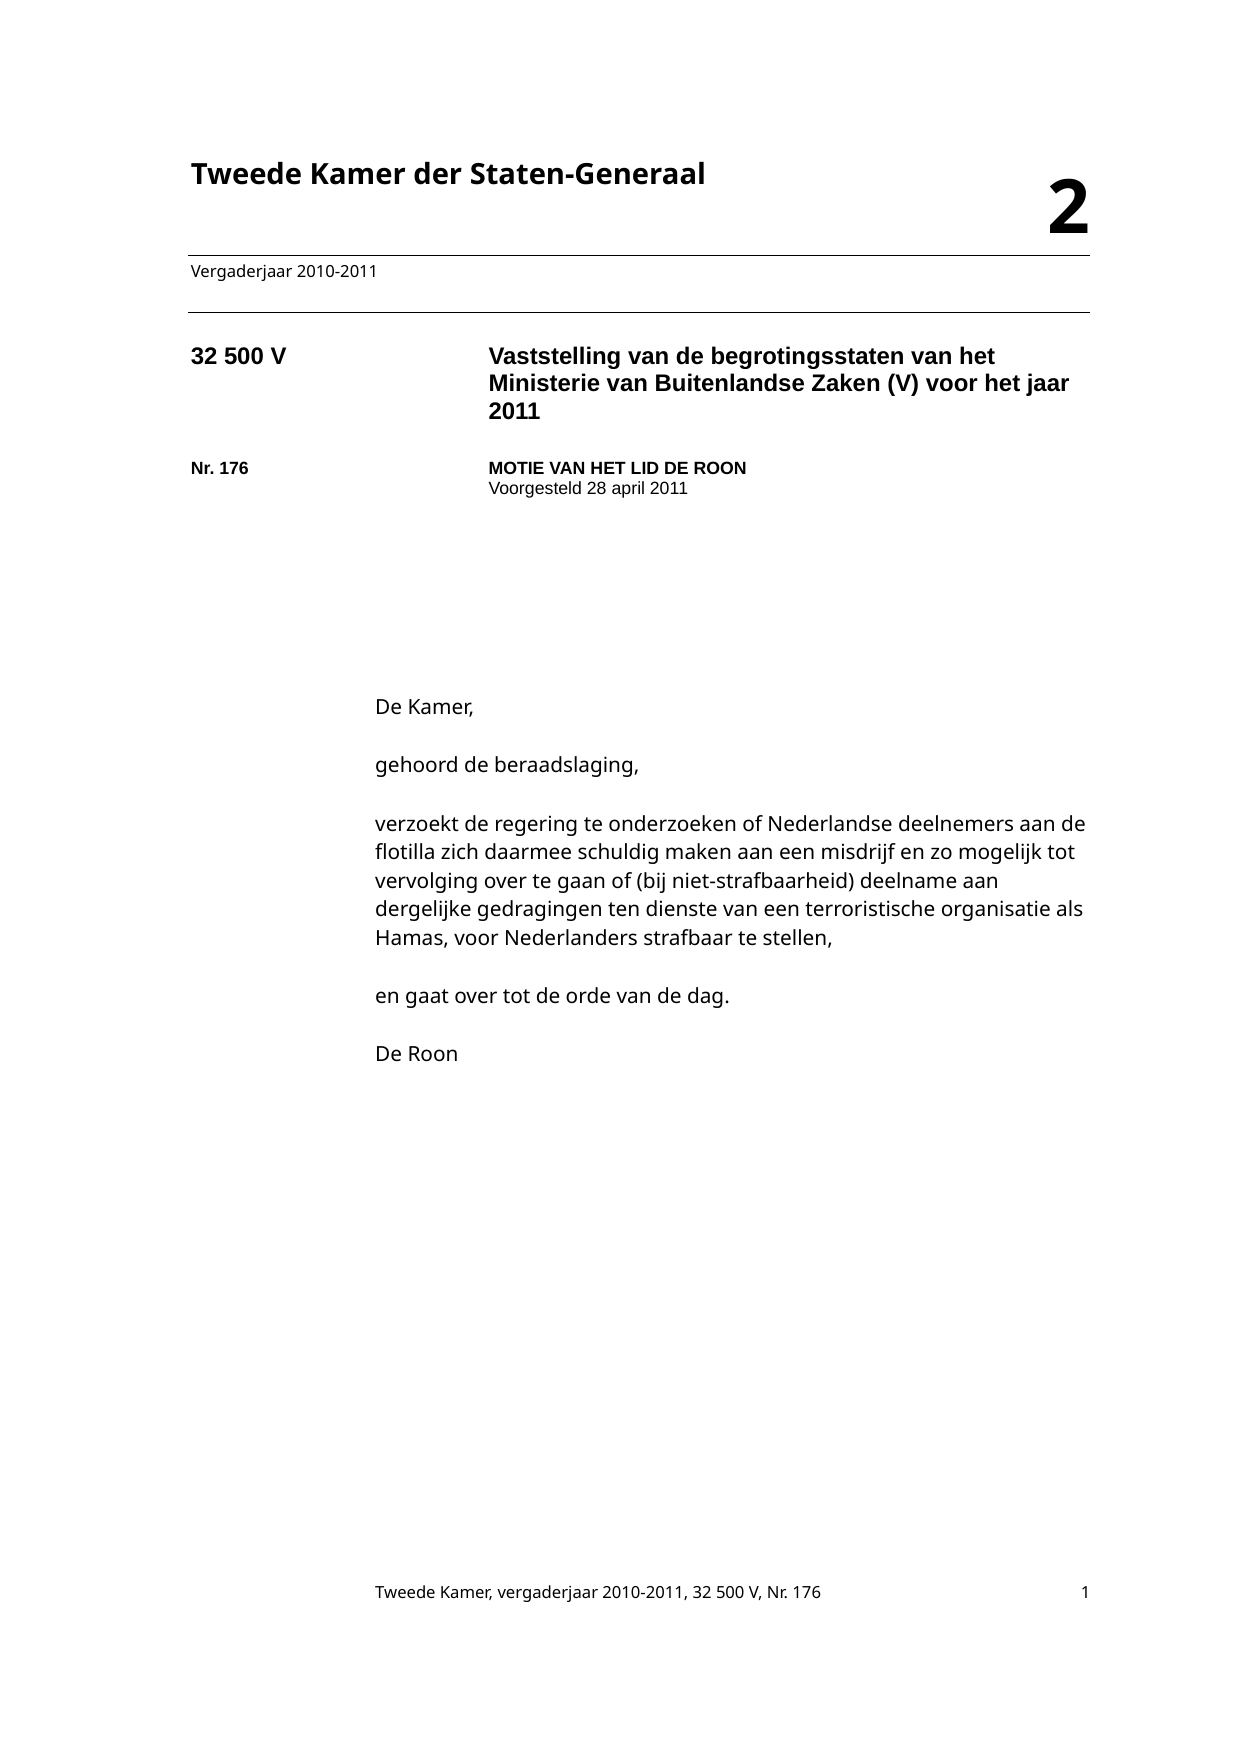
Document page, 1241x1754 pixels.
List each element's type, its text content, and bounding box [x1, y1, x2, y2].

text De Kamer, [375, 692, 1090, 721]
table_header 2 [910, 150, 1090, 255]
table_cell Nr. 176 [188, 455, 485, 573]
table_cell [485, 256, 1090, 312]
text verzoekt de regering te onderzoeken of Nederlandse deelnemers aan de flotilla zich daarmee schuldig maken aan een misdrijf en zo mogelijk tot vervolging over te gaan of (bij niet-strafbaarheid) deelname aan dergelijke gedragingen ten dienste van een terroristische organisatie als Hamas, voor Nederlanders strafbaar te stellen, [375, 809, 1090, 951]
table_cell Vergaderjaar 2010-2011 [188, 256, 485, 312]
table_cell 32 500 V [188, 339, 485, 454]
table_header Tweede Kamer der Staten-Generaal [188, 150, 909, 255]
text De Roon [375, 1039, 1090, 1068]
table_cell [188, 313, 485, 339]
table_cell [485, 313, 1090, 339]
text en gaat over tot de orde van de dag. [375, 981, 1090, 1009]
table_cell MOTIE VAN HET LID DE ROON Voorgesteld 28 april 2011 [485, 455, 1090, 573]
table_cell Vaststelling van de begrotingsstaten van het Ministerie van Buitenlandse Zaken (V) voor het jaar 2011 [485, 339, 1090, 454]
text gehoord de beraadslaging, [375, 751, 1090, 779]
